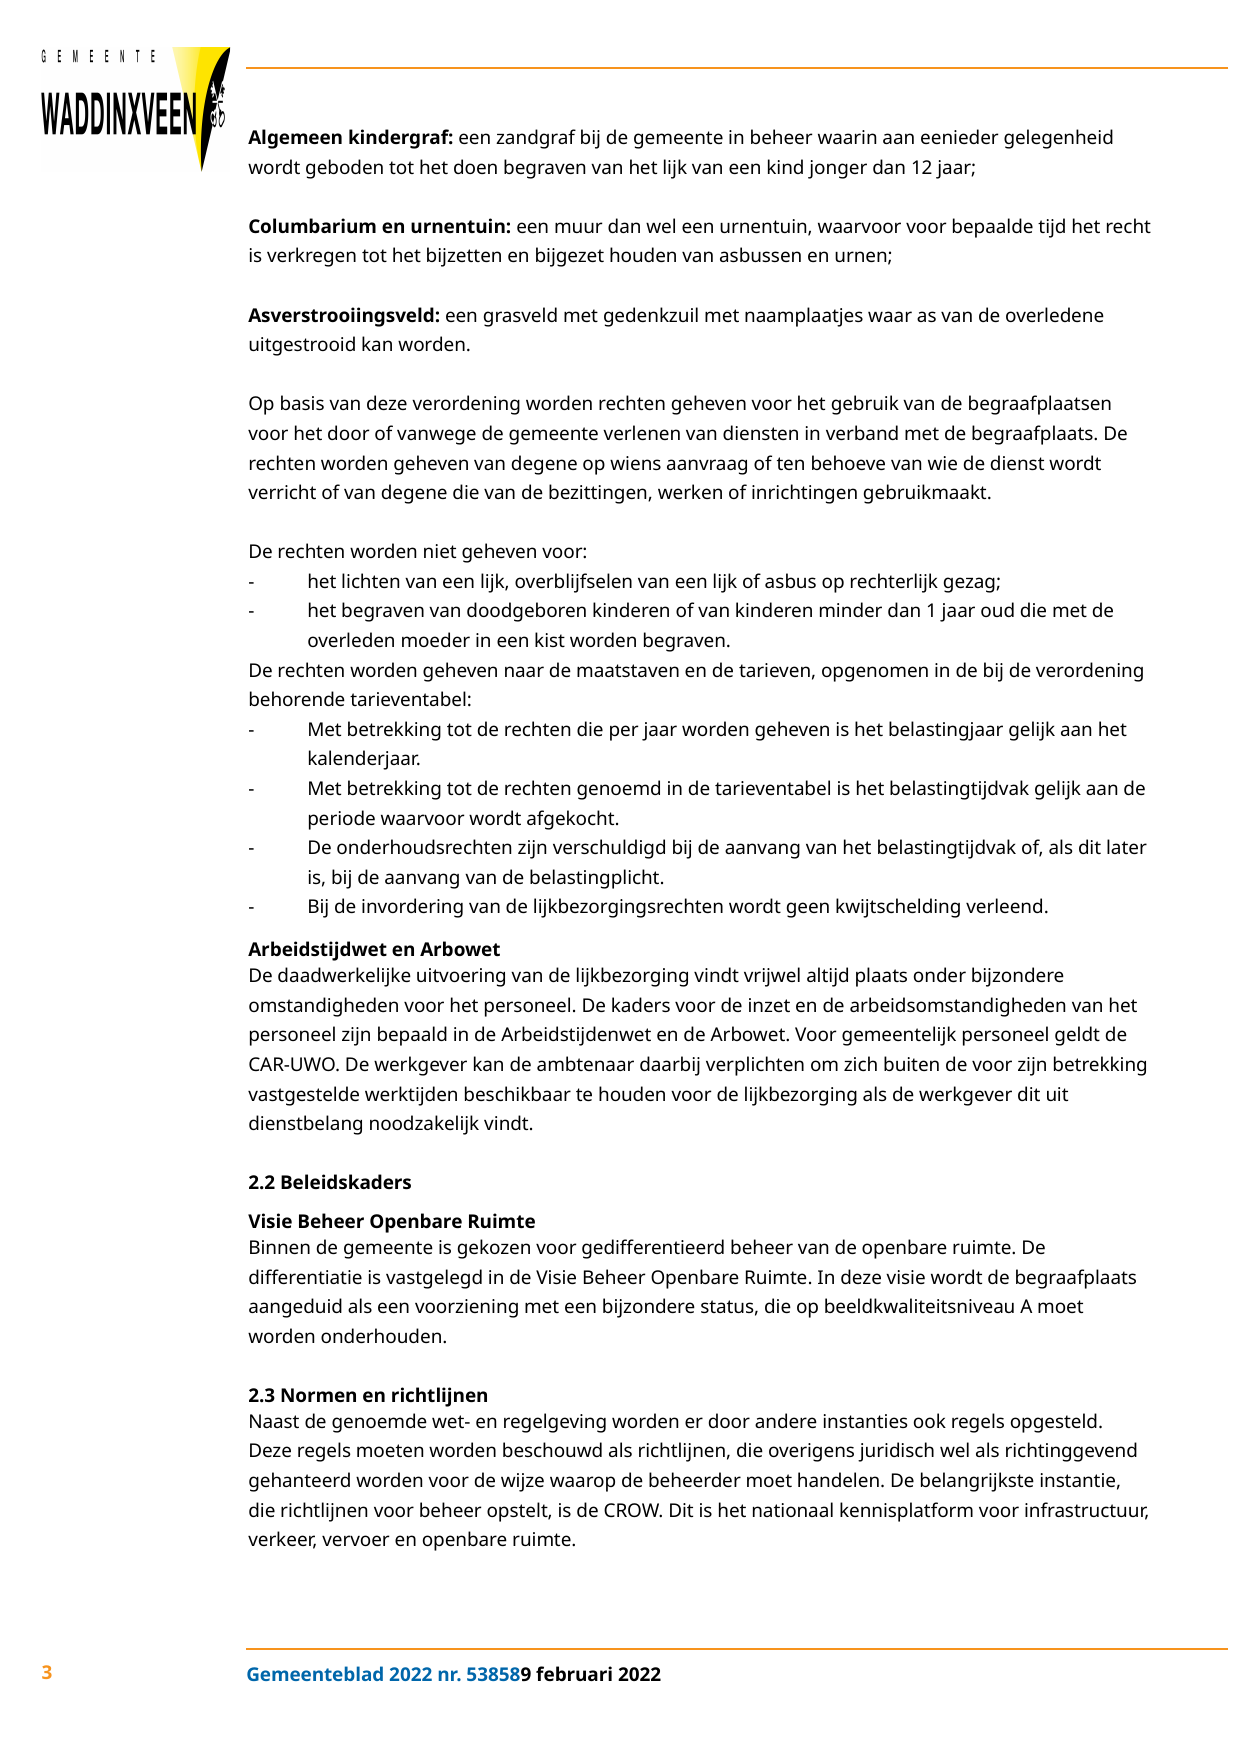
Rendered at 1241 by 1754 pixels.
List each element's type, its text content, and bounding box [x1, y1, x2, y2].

text Binnen de gemeente is gekozen voor gedifferentieerd beheer van de openbare ruimte. De differentiatie is vastgelegd in de Visie Beheer Openbare Ruimte. In deze visie wordt de begraafplaats aangeduid als een voorziening met een bijzondere status, die op beeldkwaliteitsniveau A moet worden onderhouden. [248, 1234, 1152, 1349]
list het begraven van doodgeboren kinderen of van kinderen minder dan 1 jaar oud die met de overleden moeder in een kist worden begraven. [248, 598, 1152, 653]
text Op basis van deze verordening worden rechten geheven voor het gebruik van de begraafplaatsen voor het door of vanwege de gemeente verlenen van diensten in verband met de begraafplaats. De rechten worden geheven van degene op wiens aanvraag of ten behoeve van wie de dienst wordt verricht of van degene die van de bezittingen, werken of inrichtingen gebruikmaakt. [248, 391, 1152, 505]
list het lichten van een lijk, overblijfselen van een lijk of asbus op rechterlijk gezag; [248, 568, 1152, 594]
text 2.3 Normen en richtlijnen [248, 1382, 1152, 1408]
text De rechten worden geheven naar de maatstaven en de tarieven, opgenomen in de bij de verordening behorende tarieventabel: [248, 657, 1152, 712]
text Naast de genoemde wet- en regelgeving worden er door andere instanties ook regels opgesteld. Deze regels moeten worden beschouwd als richtlijnen, die overigens juridisch wel als richtinggevend gehanteerd worden voor de wijze waarop de beheerder moet handelen. De belangrijkste instantie, die richtlijnen voor beheer opstelt, is de CROW. Dit is het nationaal kennisplatform voor infrastructuur, verkeer, vervoer en openbare ruimte. [248, 1408, 1152, 1552]
list Met betrekking tot de rechten die per jaar worden geheven is het belastingjaar gelijk aan het kalenderjaar. [248, 716, 1152, 771]
text Columbarium en urnentuin: een muur dan wel een urnentuin, waarvoor voor bepaalde tijd het recht is verkregen tot het bijzetten en bijgezet houden van asbussen en urnen; [248, 213, 1152, 268]
text Visie Beheer Openbare Ruimte [248, 1209, 1152, 1234]
list De onderhoudsrechten zijn verschuldigd bij de aanvang van het belastingtijdvak of, als dit later is, bij de aanvang van de belastingplicht. [248, 834, 1152, 890]
list Bij de invordering van de lijkbezorgingsrechten wordt geen kwijtschelding verleend. [248, 893, 1152, 919]
text Arbeidstijdwet en Arbowet [248, 937, 1152, 962]
text De daadwerkelijke uitvoering van de lijkbezorging vindt vrijwel altijd plaats onder bijzondere omstandigheden voor het personeel. De kaders voor de inzet en de arbeidsomstandigheden van het personeel zijn bepaald in de Arbeidstijdenwet en de Arbowet. Voor gemeentelijk personeel geldt de CAR-UWO. De werkgever kan de ambtenaar daarbij verplichten om zich buiten de voor zijn betrekking vastgestelde werktijden beschikbaar te houden voor de lijkbezorging als de werkgever dit uit dienstbelang noodzakelijk vindt. [248, 962, 1152, 1136]
text 2.2 Beleidskaders [248, 1169, 1152, 1195]
text Algemeen kindergraf: een zandgraf bij de gemeente in beheer waarin aan eenieder gelegenheid wordt geboden tot het doen begraven van het lijk van een kind jonger dan 12 jaar; [248, 124, 1152, 180]
text De rechten worden niet geheven voor: [248, 538, 1152, 564]
list Met betrekking tot de rechten genoemd in de tarieventabel is het belastingtijdvak gelijk aan de periode waarvoor wordt afgekocht. [248, 775, 1152, 831]
picture [41, 47, 231, 172]
text Asverstrooiingsveld: een grasveld met gedenkzuil met naamplaatjes waar as van de overledene uitgestrooid kan worden. [248, 302, 1152, 357]
